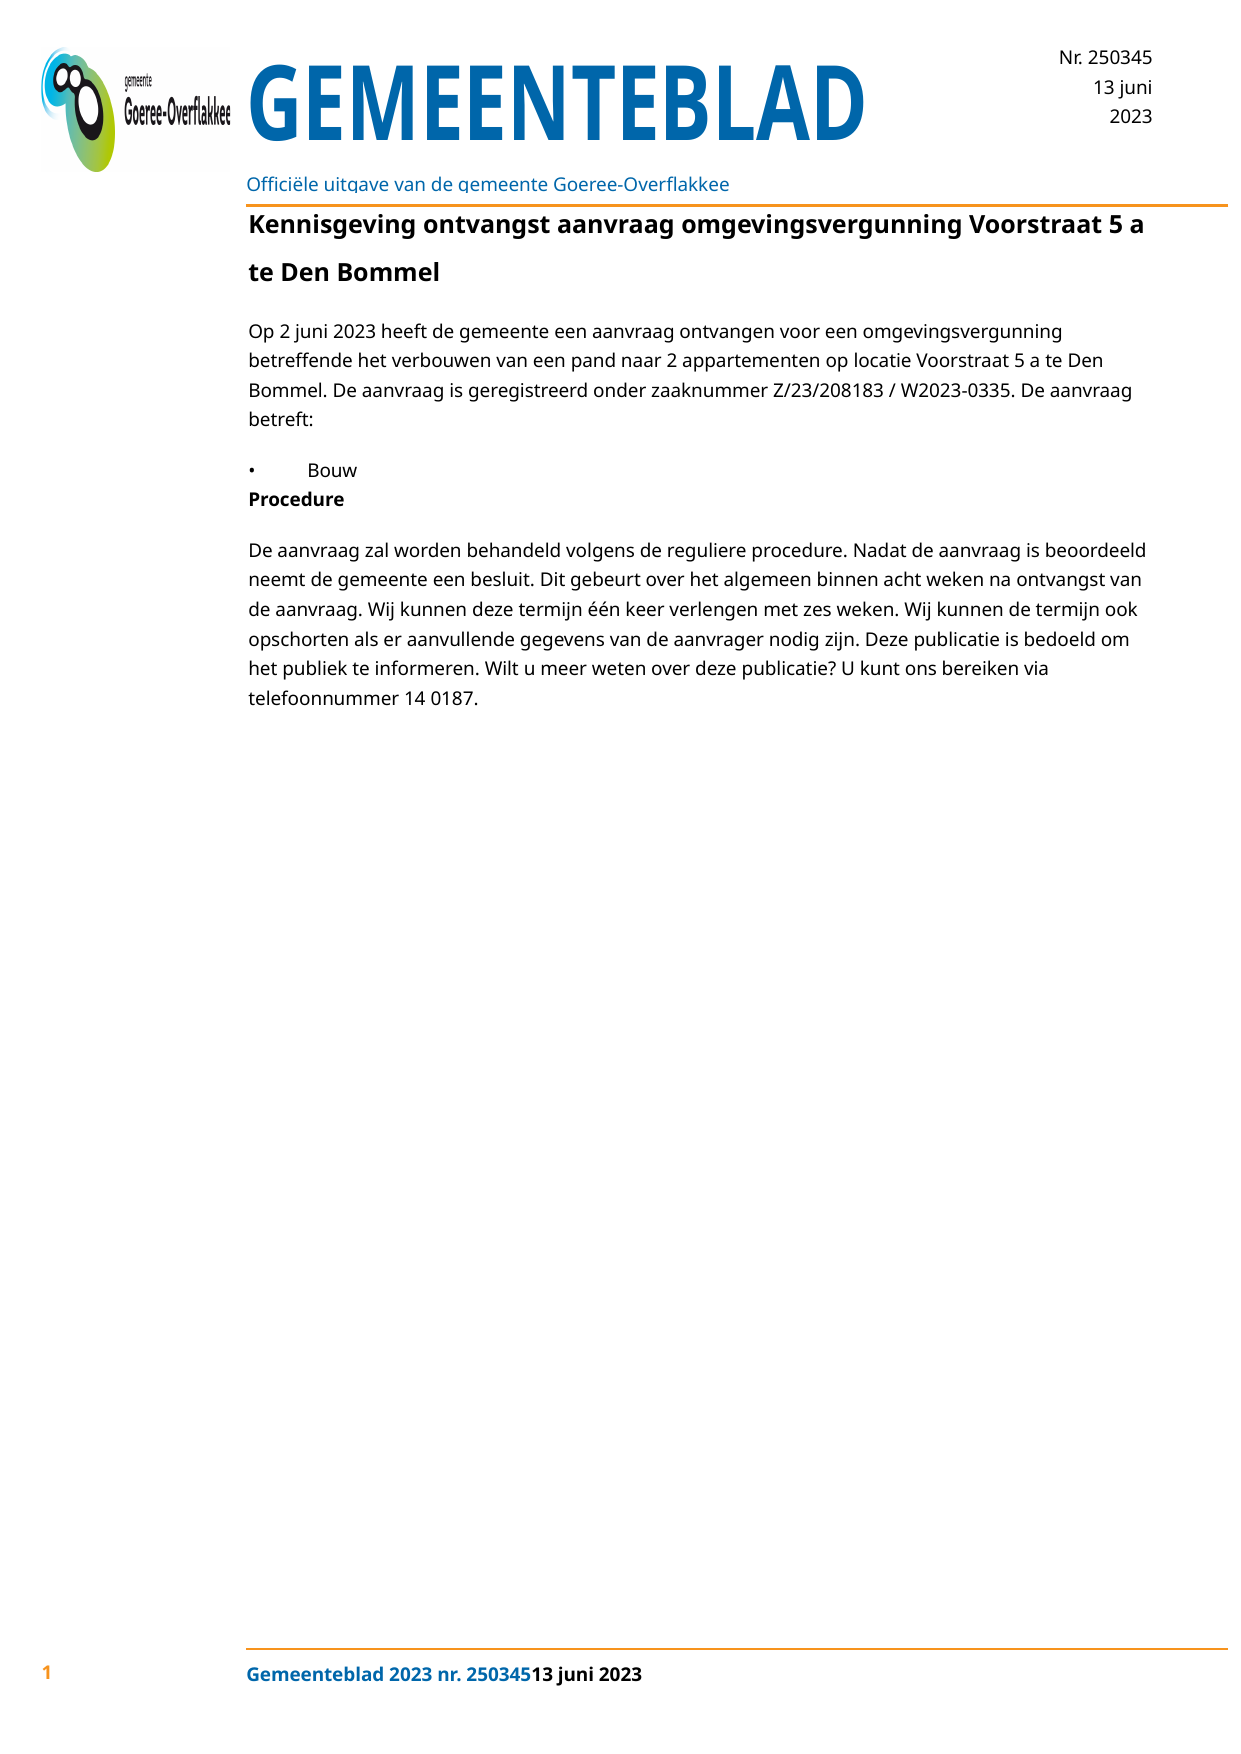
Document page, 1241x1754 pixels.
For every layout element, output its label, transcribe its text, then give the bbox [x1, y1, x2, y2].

list Bouw [248, 457, 1152, 483]
text De aanvraag zal worden behandeld volgens de reguliere procedure. Nadat de aanvraag is beoordeeld neemt de gemeente een besluit. Dit gebeurt over het algemeen binnen acht weken na ontvangst van de aanvraag. Wij kunnen deze termijn één keer verlengen met zes weken. Wij kunnen de termijn ook opschorten als er aanvullende gegevens van de aanvrager nodig zijn. Deze publicatie is bedoeld om het publiek te informeren. Wilt u meer weten over deze publicatie? U kunt ons bereiken via telefoonnummer 14 0187. [248, 537, 1152, 711]
text Op 2 juni 2023 heeft de gemeente een aanvraag ontvangen voor een omgevingsvergunning betreffende het verbouwen van een pand naar 2 appartementen op locatie Voorstraat 5 a te Den Bommel. De aanvraag is geregistreerd onder zaaknummer Z/23/208183 / W2023-0335. De aanvraag betreft: [248, 318, 1152, 432]
picture [41, 47, 231, 172]
text Procedure [248, 487, 1152, 512]
text Kennisgeving ontvangst aanvraag omgevingsvergunning Voorstraat 5 a te Den Bommel [248, 207, 1152, 288]
